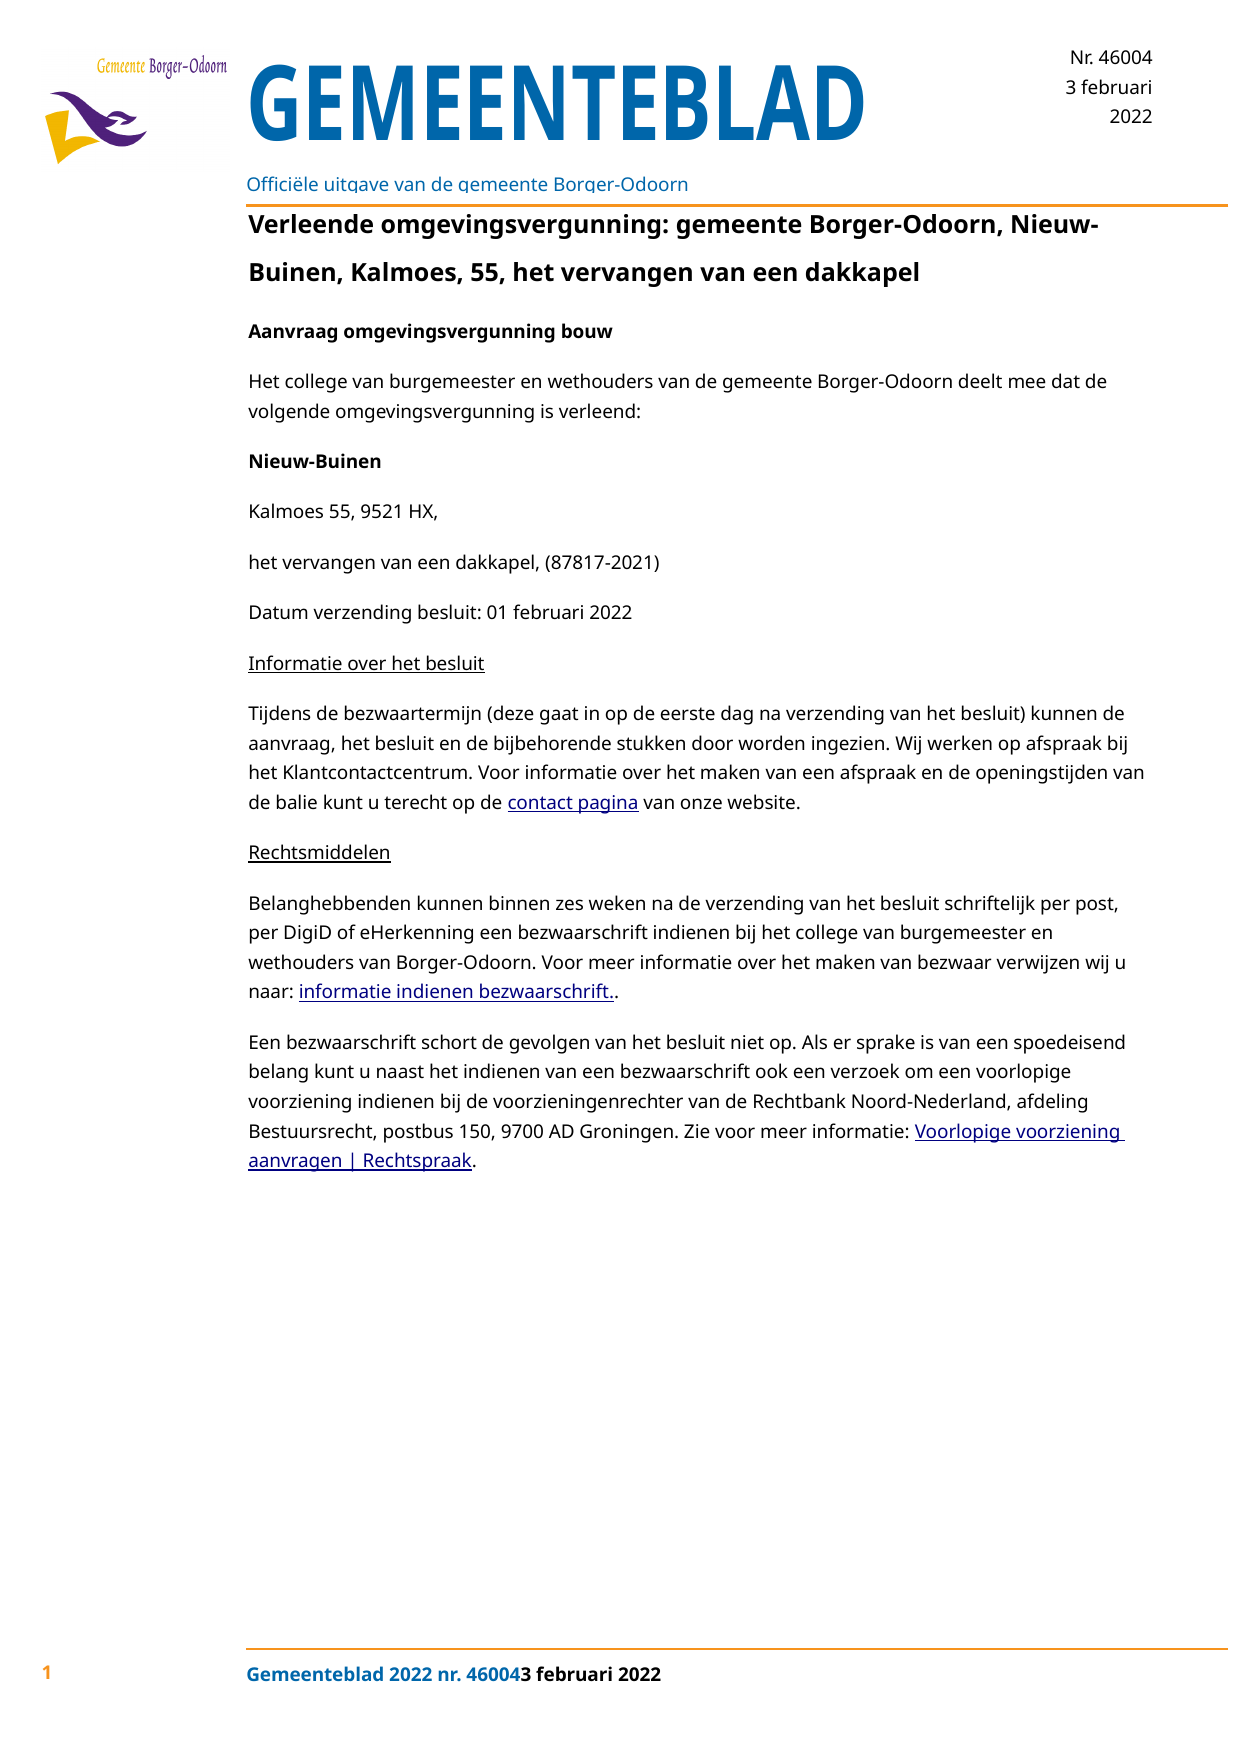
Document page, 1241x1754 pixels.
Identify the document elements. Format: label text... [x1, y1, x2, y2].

text Datum verzending besluit: 01 februari 2022 [248, 599, 1152, 625]
text Informatie over het besluit [248, 650, 1152, 676]
text Nieuw-Buinen [248, 448, 1152, 474]
text Belanghebbenden kunnen binnen zes weken na de verzending van het besluit schriftelijk per post, per DigiD of eHerkenning een bezwaarschrift indienen bij het college van burgemeester en wethouders van Borger-Odoorn. Voor meer informatie over het maken van bezwaar verwijzen wij u naar: informatie indienen bezwaarschrift.. [248, 890, 1152, 1004]
text Rechtsmiddelen [248, 839, 1152, 865]
picture [41, 47, 231, 172]
text het vervangen van een dakkapel, (87817-2021) [248, 549, 1152, 575]
text Kalmoes 55, 9521 HX, [248, 499, 1152, 524]
text Aanvraag omgevingsvergunning bouw [248, 318, 1152, 344]
text Het college van burgemeester en wethouders van de gemeente Borger-Odoorn deelt mee dat de volgende omgevingsvergunning is verleend: [248, 368, 1152, 424]
text Een bezwaarschrift schort de gevolgen van het besluit niet op. Als er sprake is van een spoedeisend belang kunt u naast het indienen van een bezwaarschrift ook een verzoek om een voorlopige voorziening indienen bij de voorzieningenrechter van de Rechtbank Noord-Nederland, afdeling Bestuursrecht, postbus 150, 9700 AD Groningen. Zie voor meer informatie: Voorlopige voorziening aanvragen | Rechtspraak. [248, 1029, 1152, 1173]
text Verleende omgevingsvergunning: gemeente Borger-Odoorn, Nieuw-Buinen, Kalmoes, 55, het vervangen van een dakkapel [248, 207, 1152, 288]
text Tijdens de bezwaartermijn (deze gaat in op de eerste dag na verzending van het besluit) kunnen de aanvraag, het besluit en de bijbehorende stukken door worden ingezien. Wij werken op afspraak bij het Klantcontactcentrum. Voor informatie over het maken van een afspraak en de openingstijden van de balie kunt u terecht op de contact pagina van onze website. [248, 700, 1152, 815]
